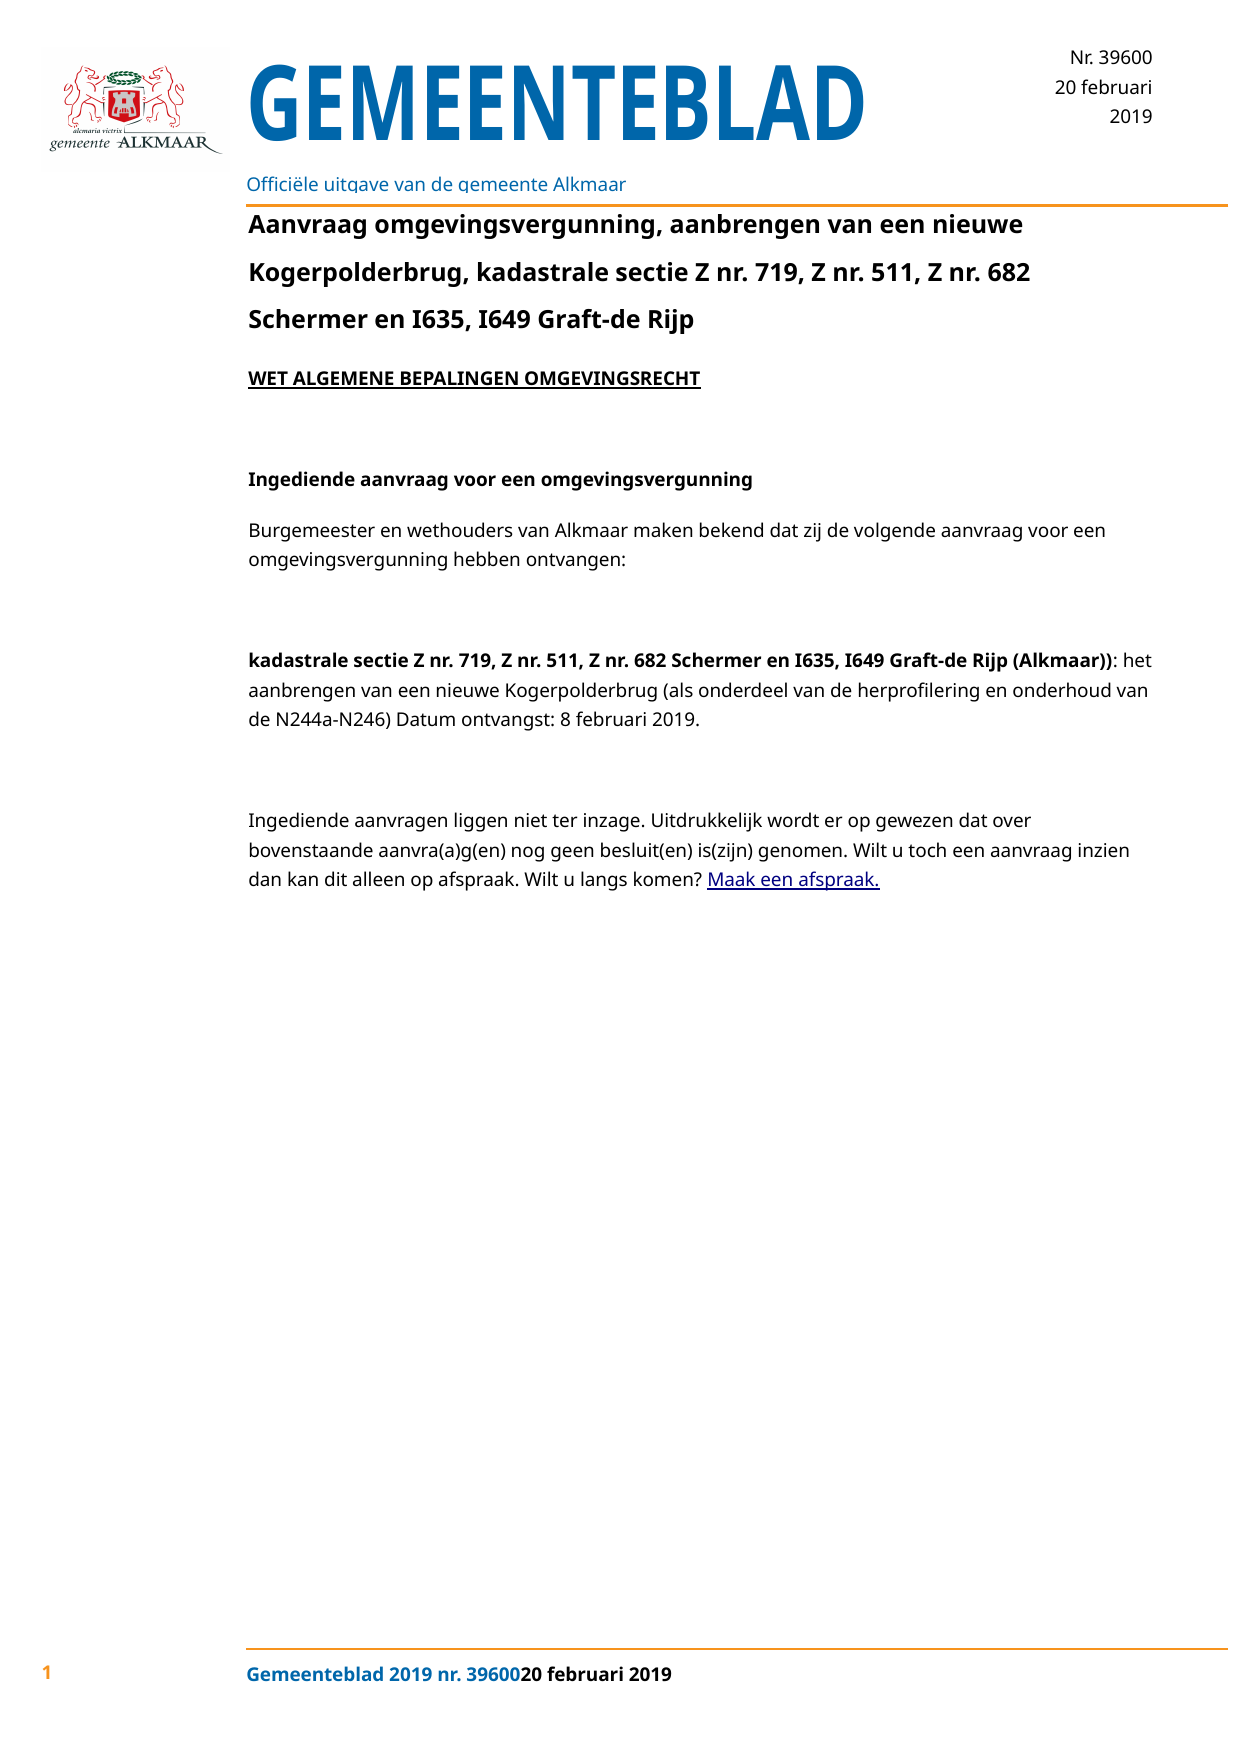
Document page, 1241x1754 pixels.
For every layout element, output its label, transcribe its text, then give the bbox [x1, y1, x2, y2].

text Ingediende aanvraag voor een omgevingsvergunning [248, 466, 1152, 492]
text Burgemeester en wethouders van Alkmaar maken bekend dat zij de volgende aanvraag voor een omgevingsvergunning hebben ontvangen: [248, 517, 1152, 572]
text Ingediende aanvragen liggen niet ter inzage. Uitdrukkelijk wordt er op gewezen dat over bovenstaande aanvra(a)g(en) nog geen besluit(en) is(zijn) genomen. Wilt u toch een aanvraag inzien dan kan dit alleen op afspraak. Wilt u langs komen? Maak een afspraak. [248, 807, 1152, 892]
text Aanvraag omgevingsvergunning, aanbrengen van een nieuwe Kogerpolderbrug, kadastrale sectie Z nr. 719, Z nr. 511, Z nr. 682 Schermer en I635, I649 Graft-de Rijp [248, 207, 1152, 336]
text kadastrale sectie Z nr. 719, Z nr. 511, Z nr. 682 Schermer en I635, I649 Graft-de Rijp (Alkmaar)): het aanbrengen van een nieuwe Kogerpolderbrug (als onderdeel van de herprofilering en onderhoud van de N244a-N246) Datum ontvangst: 8 februari 2019. [248, 647, 1152, 732]
picture [41, 47, 231, 172]
text WET ALGEMENE BEPALINGEN OMGEVINGSRECHT [248, 366, 1152, 391]
